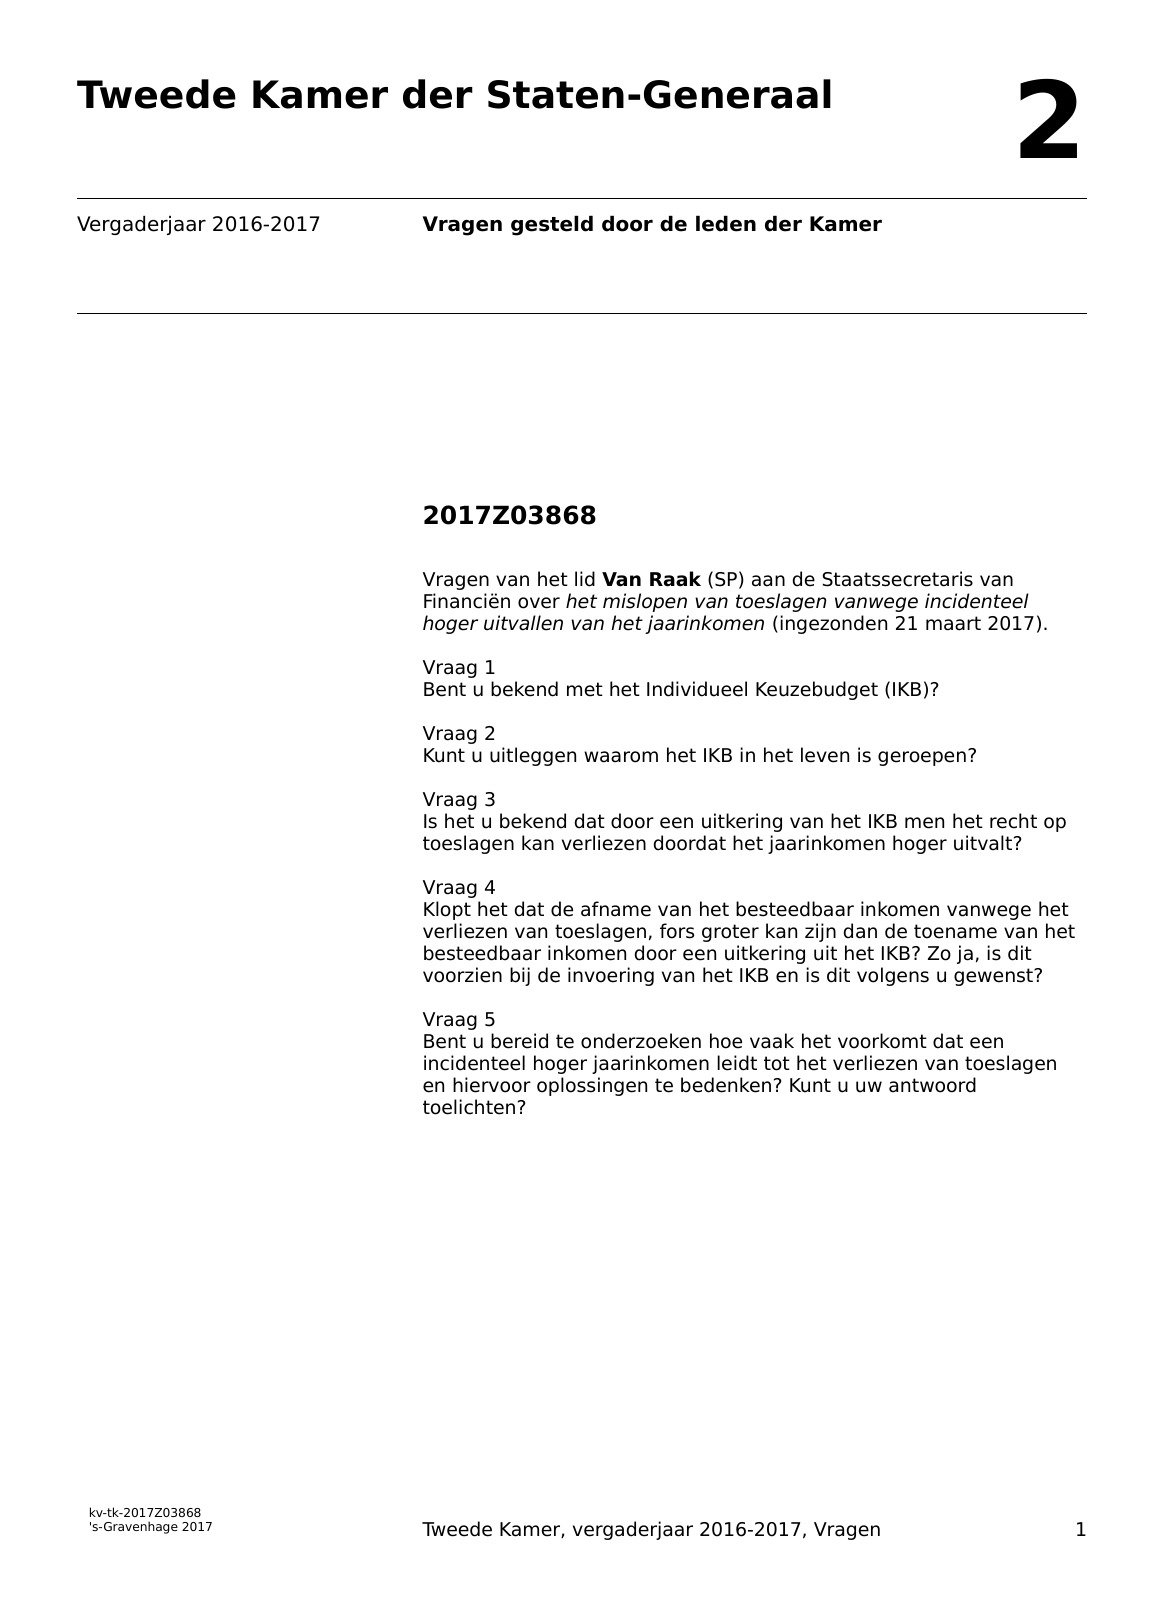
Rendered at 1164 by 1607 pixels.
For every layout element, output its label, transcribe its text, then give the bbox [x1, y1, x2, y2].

text 's-Gravenhage 2017 [88, 1520, 323, 1534]
table_cell Vergaderjaar 2016-2017 [77, 199, 422, 313]
text kv-tk-2017Z03868 [88, 1506, 323, 1520]
text Bent u bekend met het Individueel Keuzebudget (IKB)? [422, 679, 1087, 701]
text Vraag 3 [422, 789, 1087, 811]
text Is het u bekend dat door een uitkering van het IKB men het recht op toeslagen kan verliezen doordat het jaarinkomen hoger uitvalt? [422, 811, 1087, 855]
text Vraag 2 [422, 723, 1087, 745]
text Bent u bereid te onderzoeken hoe vaak het voorkomt dat een incidenteel hoger jaarinkomen leidt tot het verliezen van toeslagen en hiervoor oplossingen te bedenken? Kunt u uw antwoord toelichten? [422, 1031, 1087, 1119]
text Vraag 4 [422, 877, 1087, 899]
text Klopt het dat de afname van het besteedbaar inkomen vanwege het verliezen van toeslagen, fors groter kan zijn dan de toename van het besteedbaar inkomen door een uitkering uit het IKB? Zo ja, is dit voorzien bij de invoering van het IKB en is dit volgens u gewenst? [422, 899, 1087, 987]
text Vraag 5 [422, 1009, 1087, 1031]
text Kunt u uitleggen waarom het IKB in het leven is geroepen? [422, 745, 1087, 767]
text Vragen van het lid Van Raak (SP) aan de Staatssecretaris van Financiën over het mislopen van toeslagen vanwege incidenteel hoger uitvallen van het jaarinkomen (ingezonden 21 maart 2017). [422, 569, 1087, 635]
text Vraag 1 [422, 657, 1087, 679]
table_header 2 [886, 59, 1087, 198]
table_cell Vragen gesteld door de leden der Kamer [422, 199, 1087, 313]
text 2017Z03868 [422, 501, 1087, 531]
table_header Tweede Kamer der Staten-Generaal [77, 59, 886, 198]
